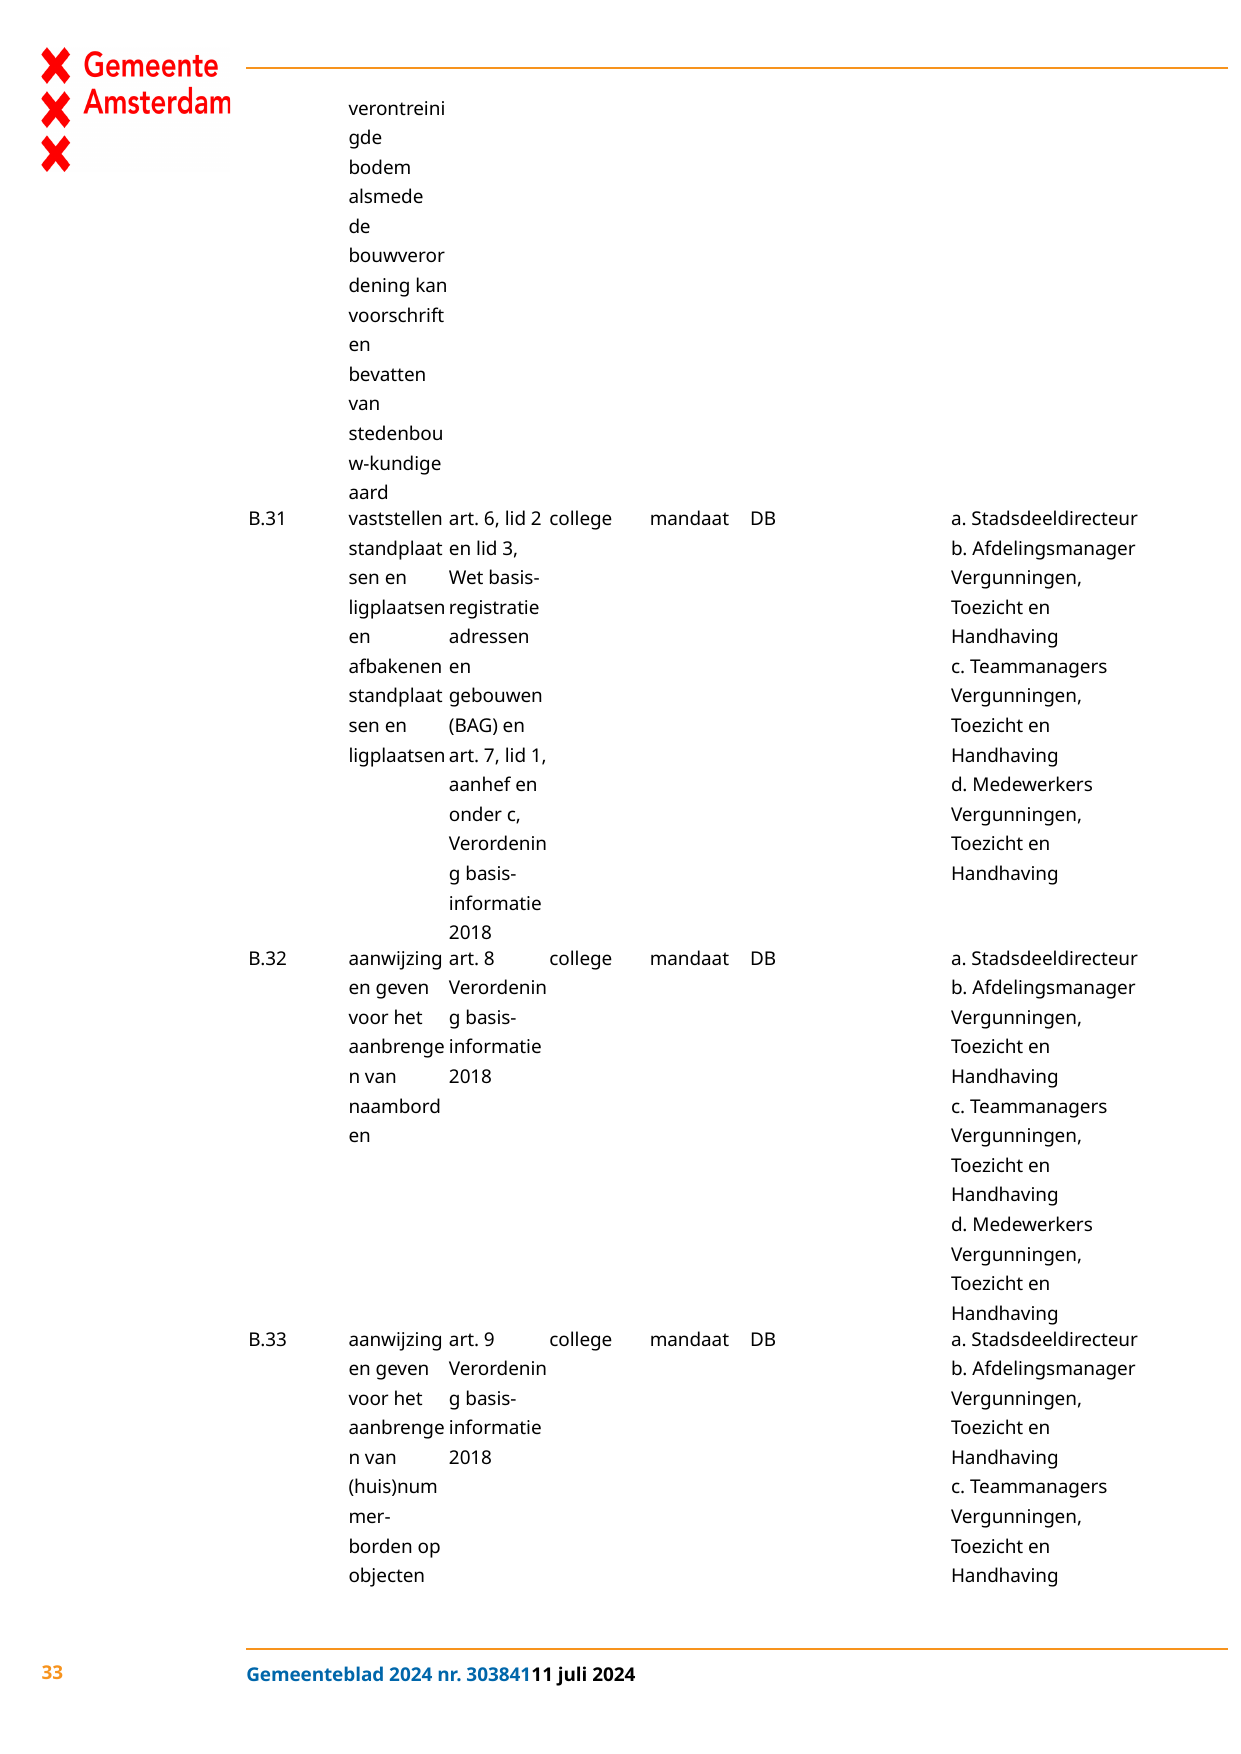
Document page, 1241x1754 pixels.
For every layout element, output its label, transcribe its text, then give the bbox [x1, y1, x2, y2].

table_cell B.31 [248, 505, 348, 945]
table_cell a. Stadsdeeldirecteur b. Afdelingsmanager Vergunningen, Toezicht en Handhaving c. Teammanagers Vergunningen, Toezicht en Handhaving d. Medewerkers Vergunningen, Toezicht en Handhaving [951, 505, 1152, 945]
table_cell college [549, 505, 649, 945]
table_cell DB [750, 945, 850, 1326]
table_cell mandaat [650, 505, 750, 945]
table_cell a. Stadsdeeldirecteur b. Afdelingsmanager Vergunningen, Toezicht en Handhaving c. Teammanagers Vergunningen, Toezicht en Handhaving [951, 1326, 1152, 1588]
table_cell college [549, 1326, 649, 1588]
table_cell B.32 [248, 945, 348, 1326]
table_cell [951, 95, 1152, 505]
table_cell mandaat [650, 945, 750, 1326]
table_cell a. Stadsdeeldirecteur b. Afdelingsmanager Vergunningen, Toezicht en Handhaving c. Teammanagers Vergunningen, Toezicht en Handhaving d. Medewerkers Vergunningen, Toezicht en Handhaving [951, 945, 1152, 1326]
table_cell B.33 [248, 1326, 348, 1588]
table_cell art. 8 Verordening basis-informatie 2018 [449, 945, 549, 1326]
table_cell college [549, 945, 649, 1326]
picture [41, 47, 231, 172]
table_cell verontreinigde bodem alsmede de bouwverordening kan voorschriften bevatten van stedenbouw-kundige aard [348, 95, 449, 505]
table_cell [549, 95, 649, 505]
table_cell [850, 505, 951, 945]
table_cell art. 9 Verordening basis-informatie 2018 [449, 1326, 549, 1588]
table_cell mandaat [650, 1326, 750, 1588]
table_cell [449, 95, 549, 505]
table_cell art. 6, lid 2 en lid 3, Wet basis-registratie adressen en gebouwen (BAG) en art. 7, lid 1, aanhef en onder c, Verordening basis-informatie 2018 [449, 505, 549, 945]
table_cell DB [750, 505, 850, 945]
table_cell DB [750, 1326, 850, 1588]
table_cell vaststellen standplaatsen en ligplaatsen en afbakenen standplaatsen en ligplaatsen [348, 505, 449, 945]
table_cell [850, 1326, 951, 1588]
table_cell [750, 95, 850, 505]
table_cell [850, 95, 951, 505]
table_cell [248, 95, 348, 505]
table_cell aanwijzingen geven voor het aanbrengen van (huis)nummer-borden op objecten [348, 1326, 449, 1588]
table_cell [650, 95, 750, 505]
table_cell [850, 945, 951, 1326]
table_cell aanwijzingen geven voor het aanbrengen van naamborden [348, 945, 449, 1326]
